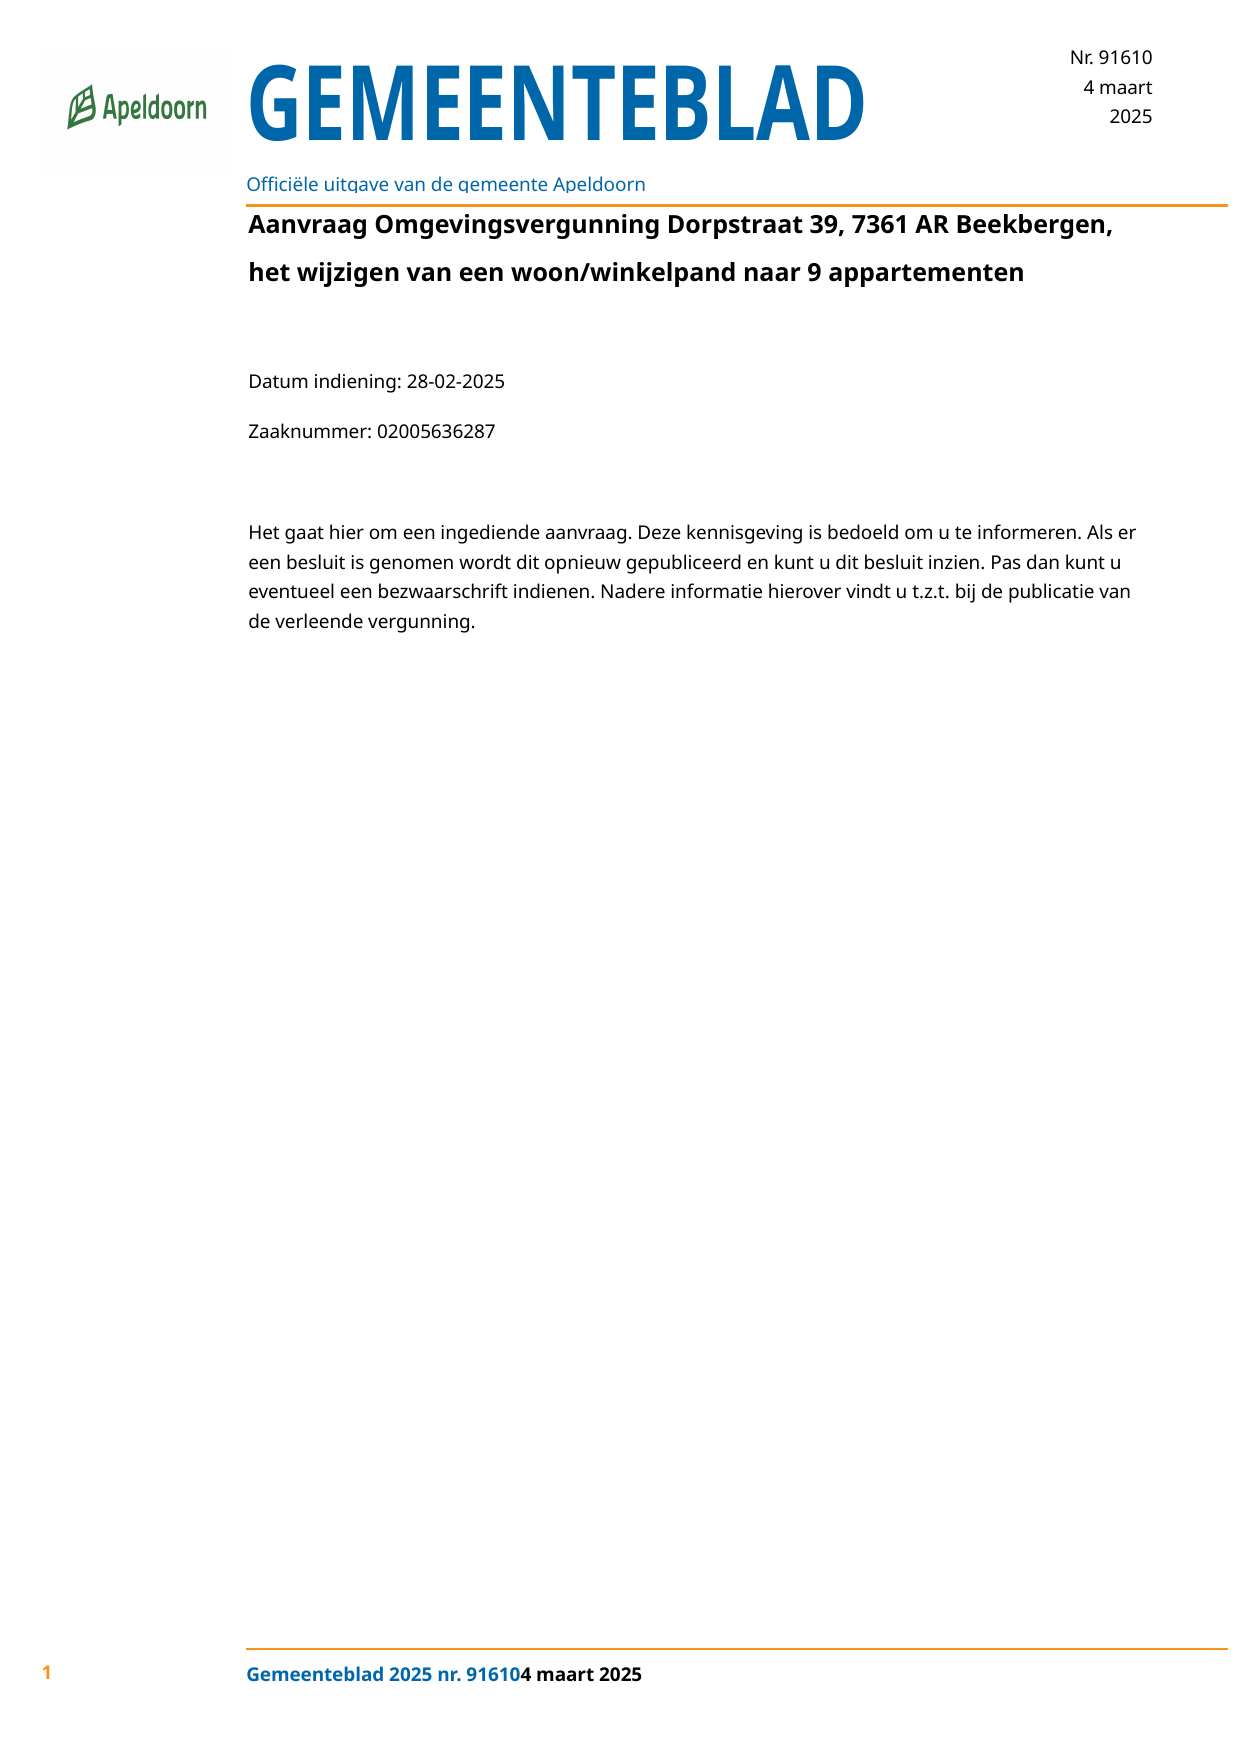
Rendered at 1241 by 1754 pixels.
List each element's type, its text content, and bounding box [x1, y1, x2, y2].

text Aanvraag Omgevingsvergunning Dorpstraat 39, 7361 AR Beekbergen, het wijzigen van een woon/winkelpand naar 9 appartementen [248, 207, 1152, 288]
picture [41, 47, 231, 172]
text Datum indiening: 28-02-2025 [248, 368, 1152, 394]
text Zaaknummer: 02005636287 [248, 419, 1152, 444]
text Het gaat hier om een ingediende aanvraag. Deze kennisgeving is bedoeld om u te informeren. Als er een besluit is genomen wordt dit opnieuw gepubliceerd en kunt u dit besluit inzien. Pas dan kunt u eventueel een bezwaarschrift indienen. Nadere informatie hierover vindt u t.z.t. bij de publicatie van de verleende vergunning. [248, 519, 1152, 634]
